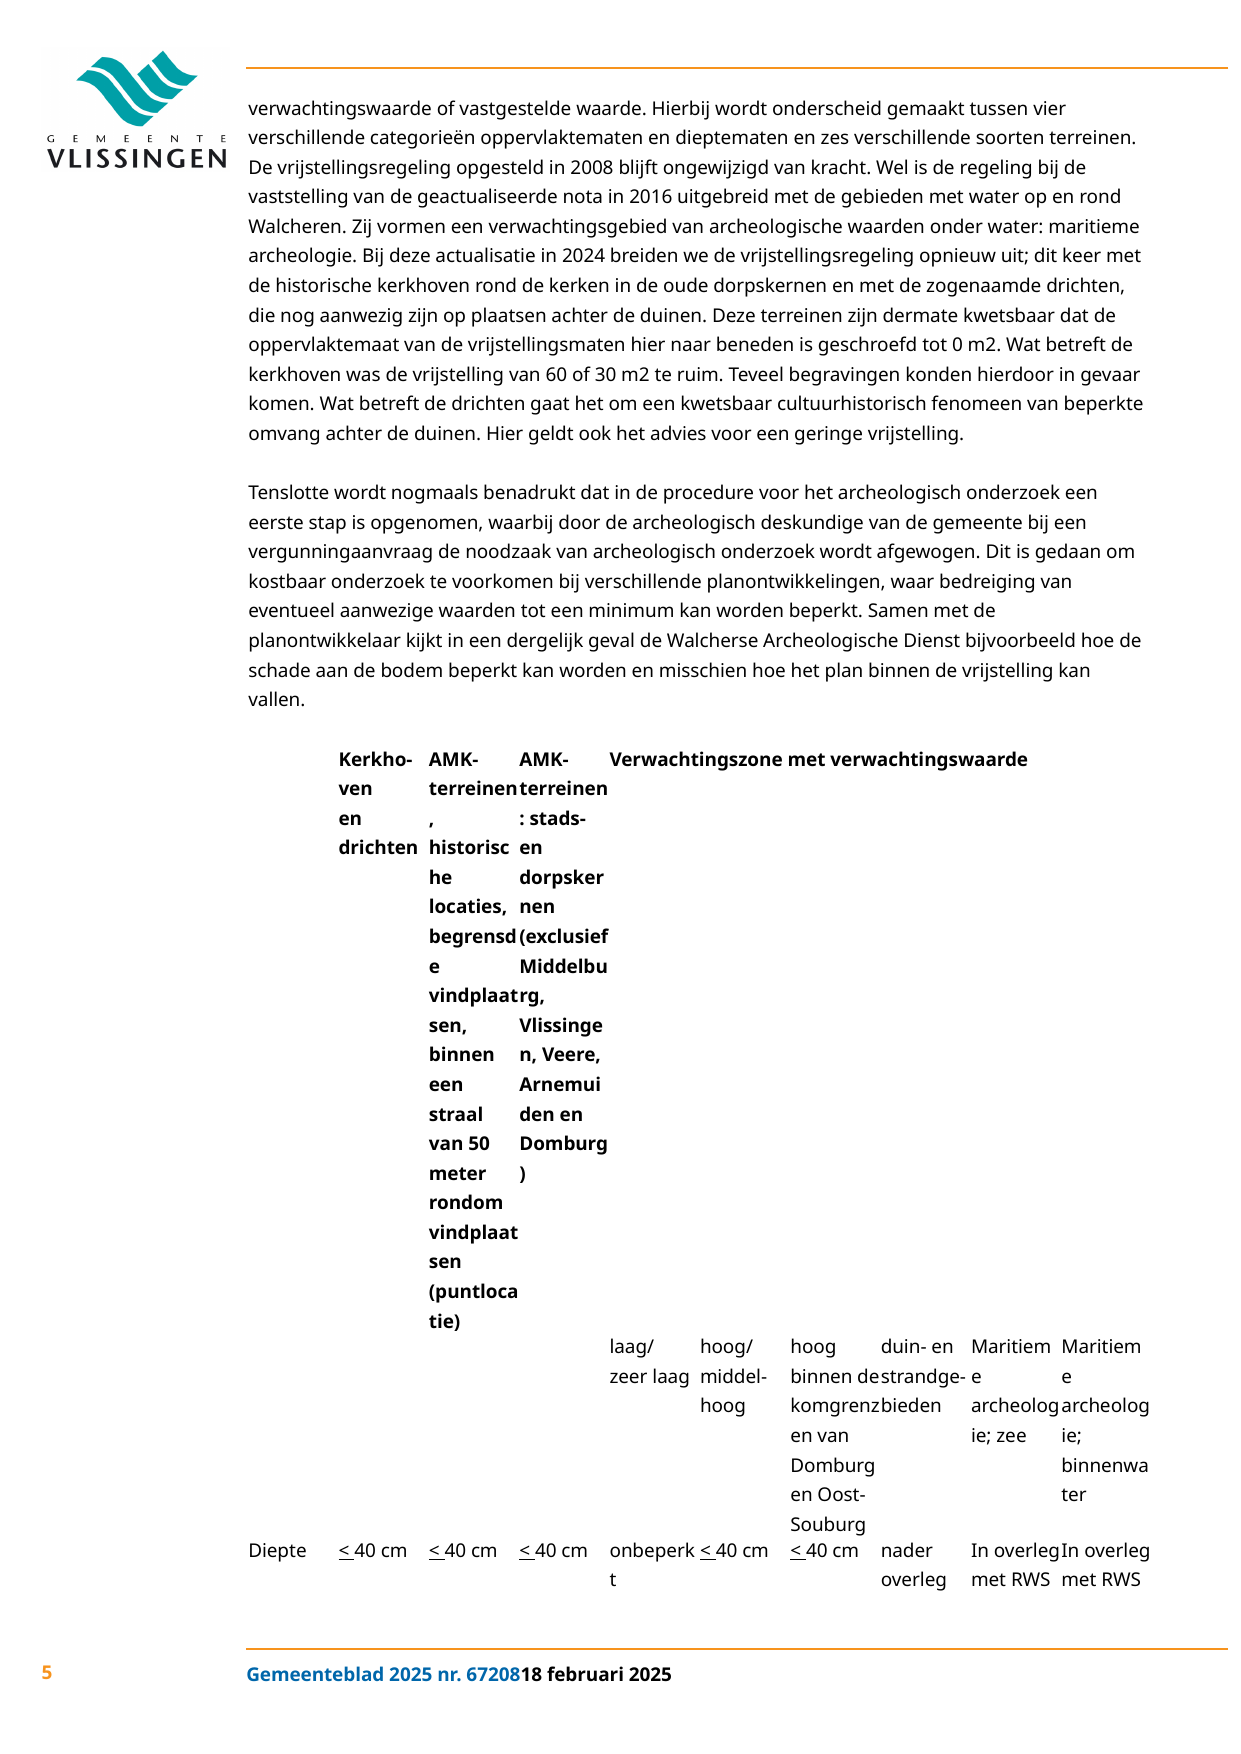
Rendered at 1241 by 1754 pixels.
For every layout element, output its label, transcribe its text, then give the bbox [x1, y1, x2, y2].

table_cell [429, 1334, 519, 1537]
table_header [248, 746, 338, 1333]
table_cell laag/ zeer laag [609, 1334, 700, 1537]
text Tenslotte wordt nogmaals benadrukt dat in de procedure voor het archeologisch onderzoek een eerste stap is opgenomen, waarbij door de archeologisch deskundige van de gemeente bij een vergunningaanvraag de noodzaak van archeologisch onderzoek wordt afgewogen. Dit is gedaan om kostbaar onderzoek te voorkomen bij verschillende planontwikkelingen, waar bedreiging van eventueel aanwezige waarden tot een minimum kan worden beperkt. Samen met de planontwikkelaar kijkt in een dergelijk geval de Walcherse Archeologische Dienst bijvoorbeeld hoe de schade aan de bodem beperkt kan worden en misschien hoe het plan binnen de vrijstelling kan vallen. [248, 479, 1152, 712]
table_cell < 40 cm [338, 1537, 429, 1592]
table_cell < 40 cm [790, 1537, 881, 1592]
table_cell nader overleg [881, 1537, 971, 1592]
table_header AMK-terreinen, historische locaties, begrensde vindplaatsen, binnen een straal van 50 meter rondom vindplaatsen (puntlocatie) [429, 746, 519, 1333]
table_cell [248, 1334, 338, 1537]
table_cell Maritieme archeologie; binnenwater [1061, 1334, 1152, 1537]
table_cell In overleg met RWS [971, 1537, 1061, 1592]
table_cell Maritieme archeologie; zee [971, 1334, 1061, 1537]
table_header Kerkho-ven en drichten [338, 746, 429, 1333]
table_cell onbeperkt [609, 1537, 700, 1592]
text De vrijstellingsregeling opgesteld in 2008 blijft ongewijzigd van kracht. Wel is de regeling bij de vaststelling van de geactualiseerde nota in 2016 uitgebreid met de gebieden met water op en rond Walcheren. Zij vormen een verwachtingsgebied van archeologische waarden onder water: maritieme archeologie. Bij deze actualisatie in 2024 breiden we de vrijstellingsregeling opnieuw uit; dit keer met de historische kerkhoven rond de kerken in de oude dorpskernen en met de zogenaamde drichten, die nog aanwezig zijn op plaatsen achter de duinen. Deze terreinen zijn dermate kwetsbaar dat de oppervlaktemaat van de vrijstellingsmaten hier naar beneden is geschroefd tot 0 m2. Wat betreft de kerkhoven was de vrijstelling van 60 of 30 m2 te ruim. Teveel begravingen konden hierdoor in gevaar komen. Wat betreft de drichten gaat het om een kwetsbaar cultuurhistorisch fenomeen van beperkte omvang achter de duinen. Hier geldt ook het advies voor een geringe vrijstelling. [248, 154, 1152, 446]
table_cell duin- en strandge-bieden [881, 1334, 971, 1537]
table_cell hoog binnen de komgrenzen van Domburg en Oost-Souburg [790, 1334, 881, 1537]
table_cell hoog/ middel-hoog [700, 1334, 790, 1537]
table_header Verwachtingszone met verwachtingswaarde [609, 746, 1152, 1333]
table_header AMK-terreinen: stads- en dorpskernen (exclusief Middelburg, Vlissingen, Veere, Arnemuiden en Domburg) [519, 746, 609, 1333]
table_cell Diepte [248, 1537, 338, 1592]
table_cell [338, 1334, 429, 1537]
picture [41, 47, 231, 172]
table_cell < 40 cm [519, 1537, 609, 1592]
table_cell < 40 cm [429, 1537, 519, 1592]
table_cell [519, 1334, 609, 1537]
text verwachtingswaarde of vastgestelde waarde. Hierbij wordt onderscheid gemaakt tussen vier verschillende categorieën oppervlaktematen en dieptematen en zes verschillende soorten terreinen. [248, 95, 1152, 150]
table_cell < 40 cm [700, 1537, 790, 1592]
table_cell In overleg met RWS [1061, 1537, 1152, 1592]
